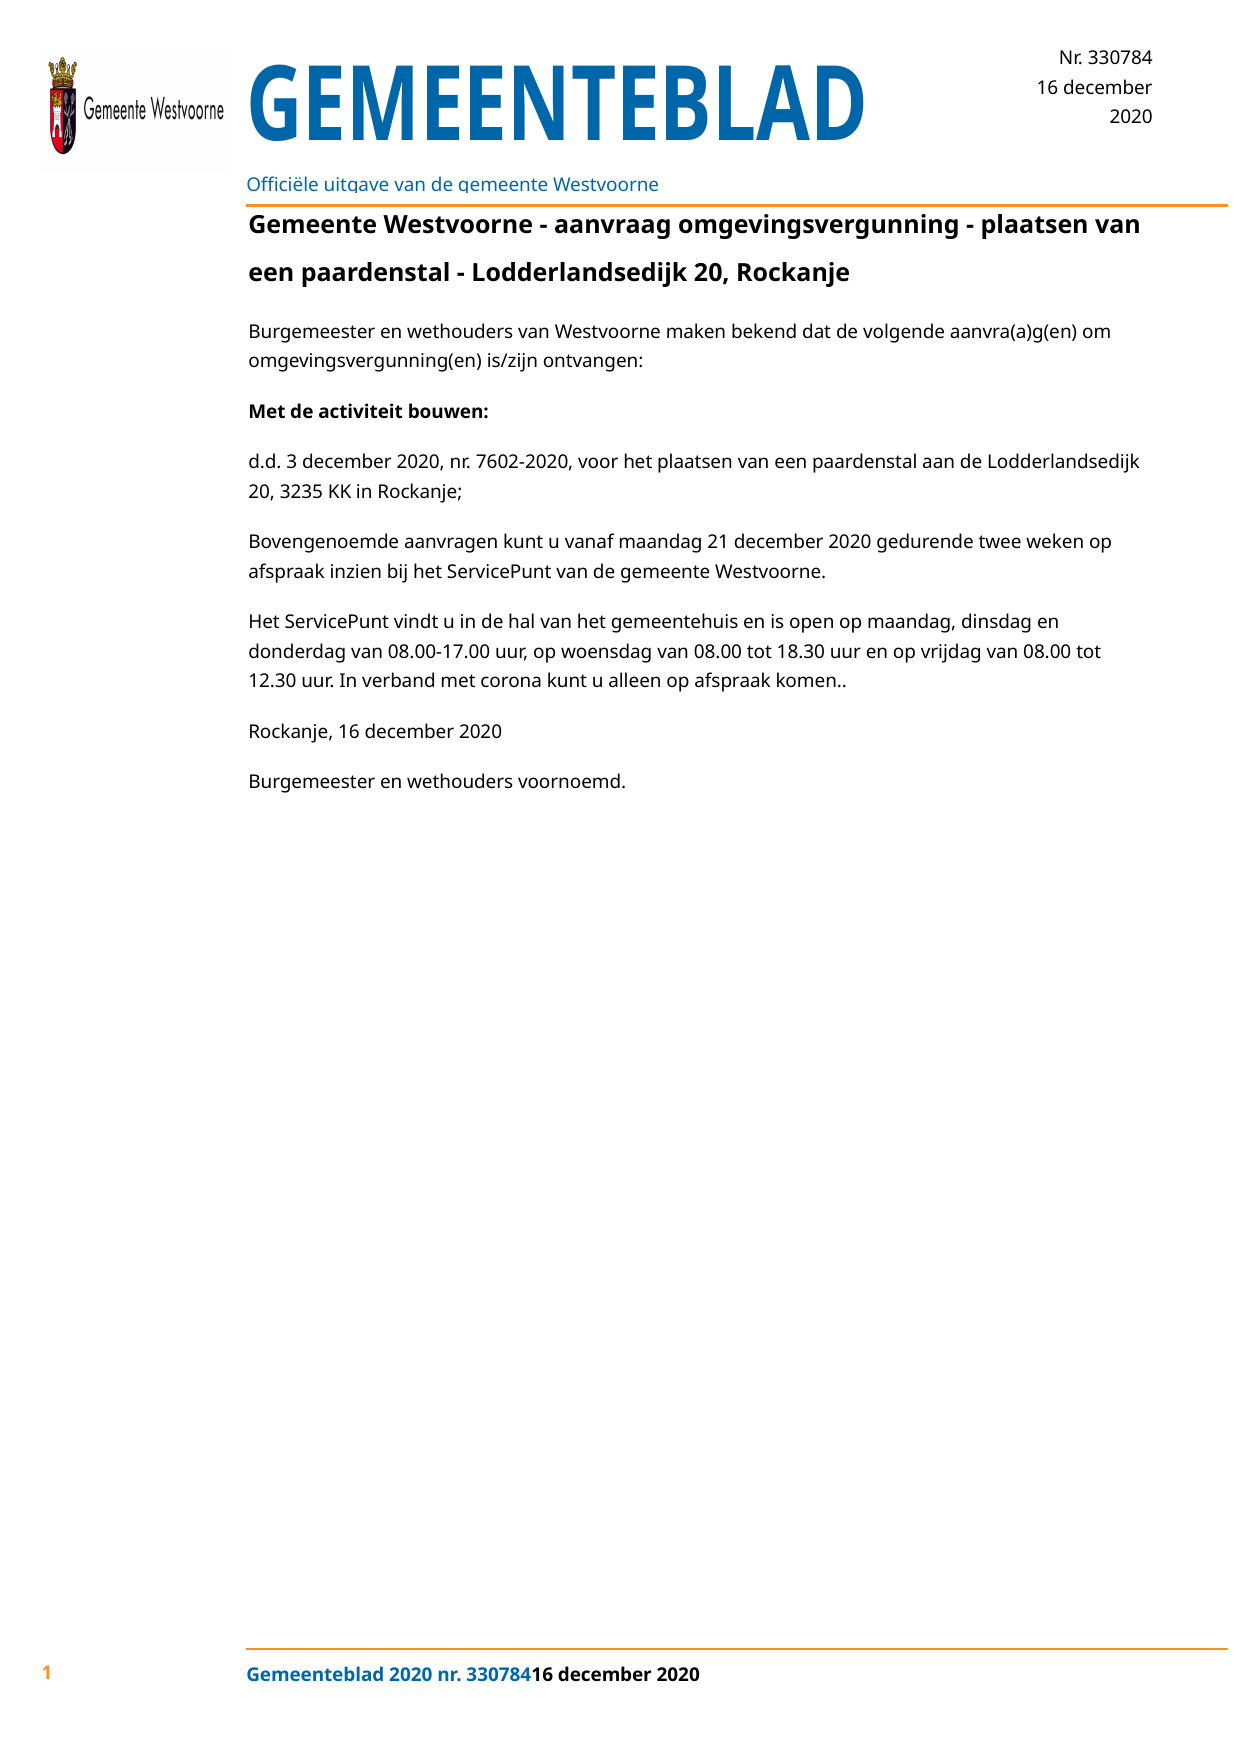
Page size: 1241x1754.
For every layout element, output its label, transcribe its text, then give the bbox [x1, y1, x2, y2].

text Burgemeester en wethouders voornoemd. [248, 768, 1152, 794]
text Het ServicePunt vindt u in de hal van het gemeentehuis en is open op maandag, dinsdag en donderdag van 08.00-17.00 uur, op woensdag van 08.00 tot 18.30 uur en op vrijdag van 08.00 tot 12.30 uur. In verband met corona kunt u alleen op afspraak komen.. [248, 608, 1152, 693]
text Met de activiteit bouwen: [248, 398, 1152, 424]
text Rockanje, 16 december 2020 [248, 718, 1152, 744]
text Burgemeester en wethouders van Westvoorne maken bekend dat de volgende aanvra(a)g(en) om omgevingsvergunning(en) is/zijn ontvangen: [248, 318, 1152, 373]
picture [41, 47, 231, 172]
text d.d. 3 december 2020, nr. 7602-2020, voor het plaatsen van een paardenstal aan de Lodderlandsedijk 20, 3235 KK in Rockanje; [248, 448, 1152, 504]
text Gemeente Westvoorne - aanvraag omgevingsvergunning - plaatsen van een paardenstal - Lodderlandsedijk 20, Rockanje [248, 207, 1152, 288]
text Bovengenoemde aanvragen kunt u vanaf maandag 21 december 2020 gedurende twee weken op afspraak inzien bij het ServicePunt van de gemeente Westvoorne. [248, 528, 1152, 584]
